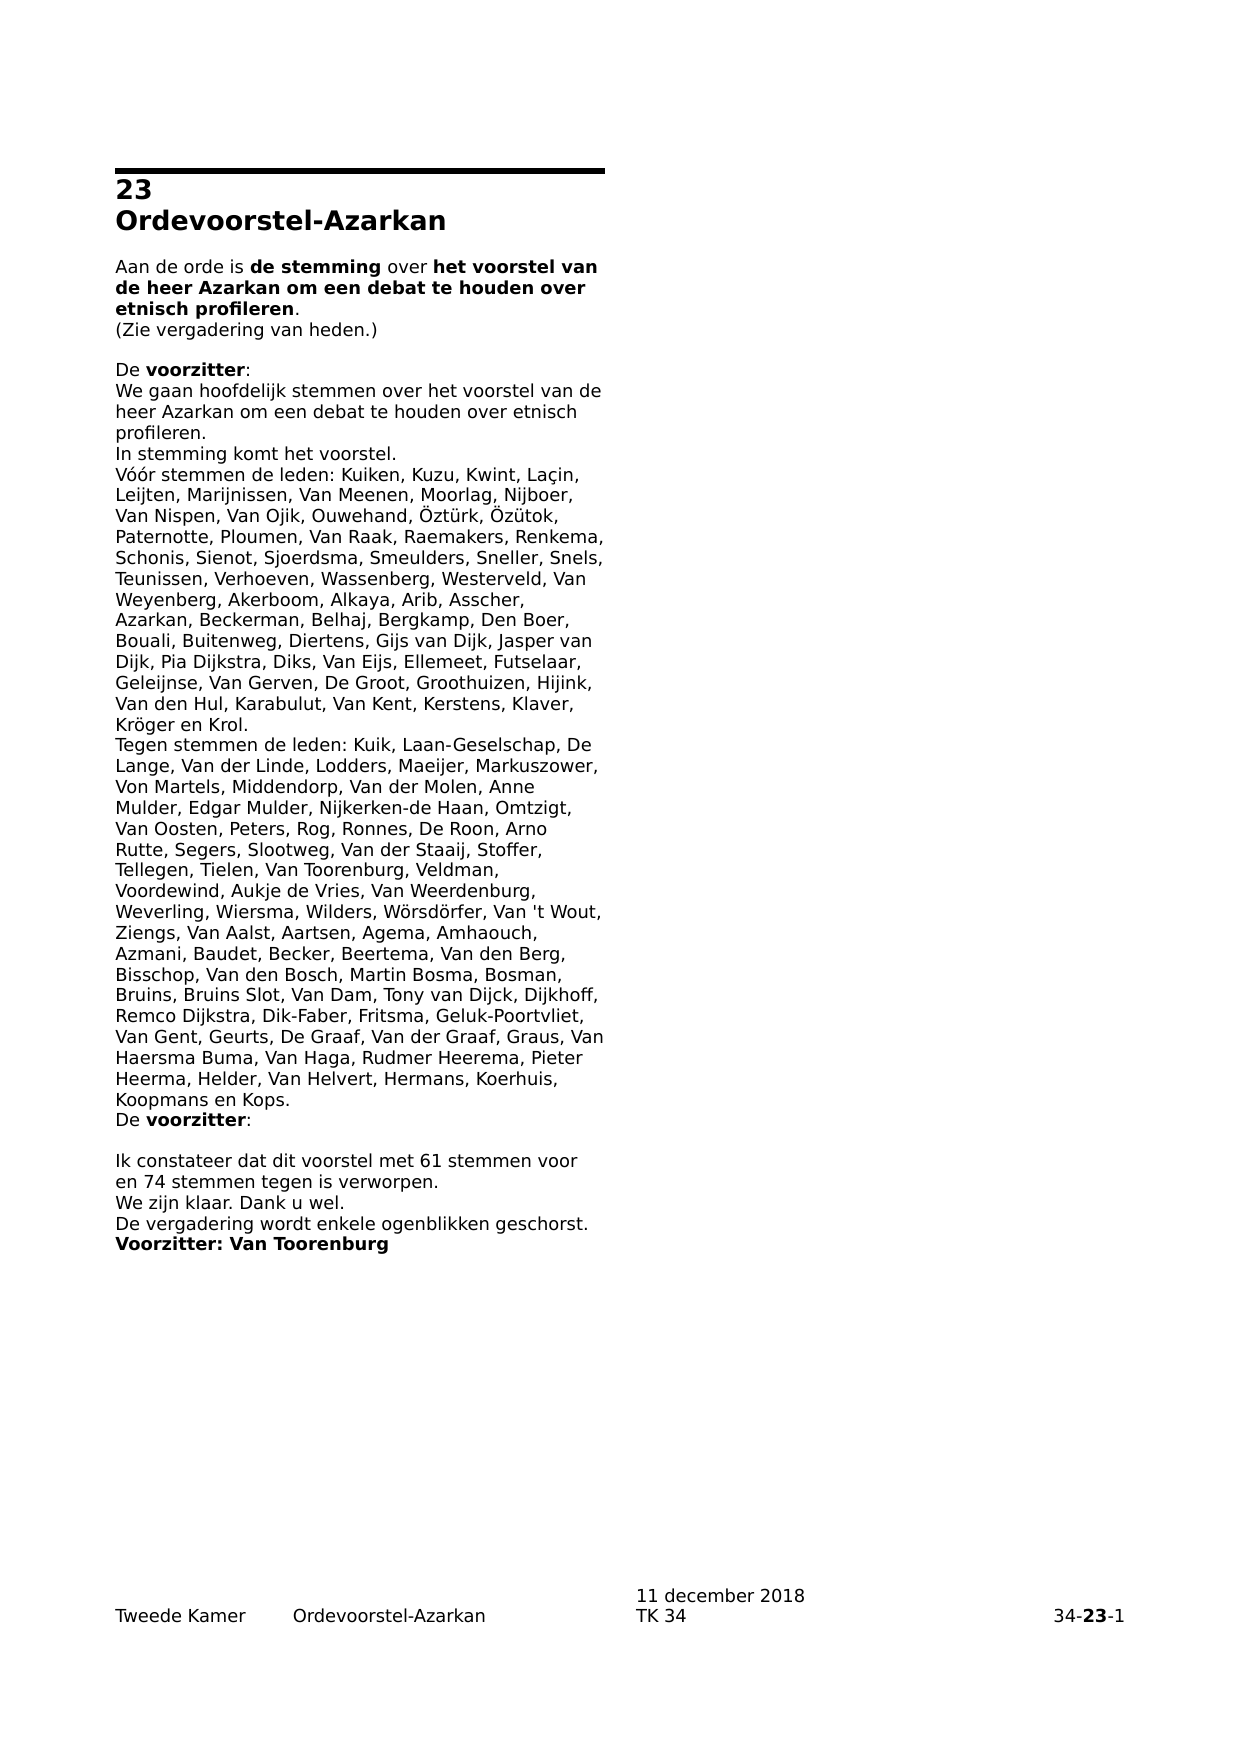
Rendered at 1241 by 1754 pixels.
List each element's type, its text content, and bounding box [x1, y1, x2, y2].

text We gaan hoofdelijk stemmen over het voorstel van de heer Azarkan om een debat te houden over etnisch profileren. [115, 381, 605, 443]
text De voorzitter: [115, 1110, 605, 1131]
text Ik constateer dat dit voorstel met 61 stemmen voor en 74 stemmen tegen is verworpen. [115, 1151, 605, 1192]
text We zijn klaar. Dank u wel. [115, 1192, 605, 1213]
text De voorzitter: [115, 360, 605, 381]
text Voorzitter: Van Toorenburg [115, 1234, 605, 1255]
text In stemming komt het voorstel. [115, 443, 605, 464]
text De vergadering wordt enkele ogenblikken geschorst. [115, 1213, 605, 1234]
text Tegen stemmen de leden: Kuik, Laan-Geselschap, De Lange, Van der Linde, Lodders, Maeijer, Markuszower, Von Martels, Middendorp, Van der Molen, Anne Mulder, Edgar Mulder, Nijkerken-de Haan, Omtzigt, Van Oosten, Peters, Rog, Ronnes, De Roon, Arno Rutte, Segers, Slootweg, Van der Staaij, Stoffer, Tellegen, Tielen, Van Toorenburg, Veldman, Voordewind, Aukje de Vries, Van Weerdenburg, Weverling, Wiersma, Wilders, Wörsdörfer, Van 't Wout, Ziengs, Van Aalst, Aartsen, Agema, Amhaouch, Azmani, Baudet, Becker, Beertema, Van den Berg, Bisschop, Van den Bosch, Martin Bosma, Bosman, Bruins, Bruins Slot, Van Dam, Tony van Dijck, Dijkhoff, Remco Dijkstra, Dik-Faber, Fritsma, Geluk-Poortvliet, Van Gent, Geurts, De Graaf, Van der Graaf, Graus, Van Haersma Buma, Van Haga, Rudmer Heerema, Pieter Heerma, Helder, Van Helvert, Hermans, Koerhuis, Koopmans en Kops. [115, 735, 605, 1110]
text Vóór stemmen de leden: Kuiken, Kuzu, Kwint, Laçin, Leijten, Marijnissen, Van Meenen, Moorlag, Nijboer, Van Nispen, Van Ojik, Ouwehand, Öztürk, Özütok, Paternotte, Ploumen, Van Raak, Raemakers, Renkema, Schonis, Sienot, Sjoerdsma, Smeulders, Sneller, Snels, Teunissen, Verhoeven, Wassenberg, Westerveld, Van Weyenberg, Akerboom, Alkaya, Arib, Asscher, Azarkan, Beckerman, Belhaj, Bergkamp, Den Boer, Bouali, Buitenweg, Diertens, Gijs van Dijk, Jasper van Dijk, Pia Dijkstra, Diks, Van Eijs, Ellemeet, Futselaar, Geleijnse, Van Gerven, De Groot, Groothuizen, Hijink, Van den Hul, Karabulut, Van Kent, Kerstens, Klaver, Kröger en Krol. [115, 464, 605, 735]
title 23 Ordevoorstel-Azarkan [115, 174, 605, 237]
text Aan de orde is de stemming over het voorstel van de heer Azarkan om een debat te houden over etnisch profileren. [115, 257, 605, 319]
text (Zie vergadering van heden.) [115, 319, 605, 340]
